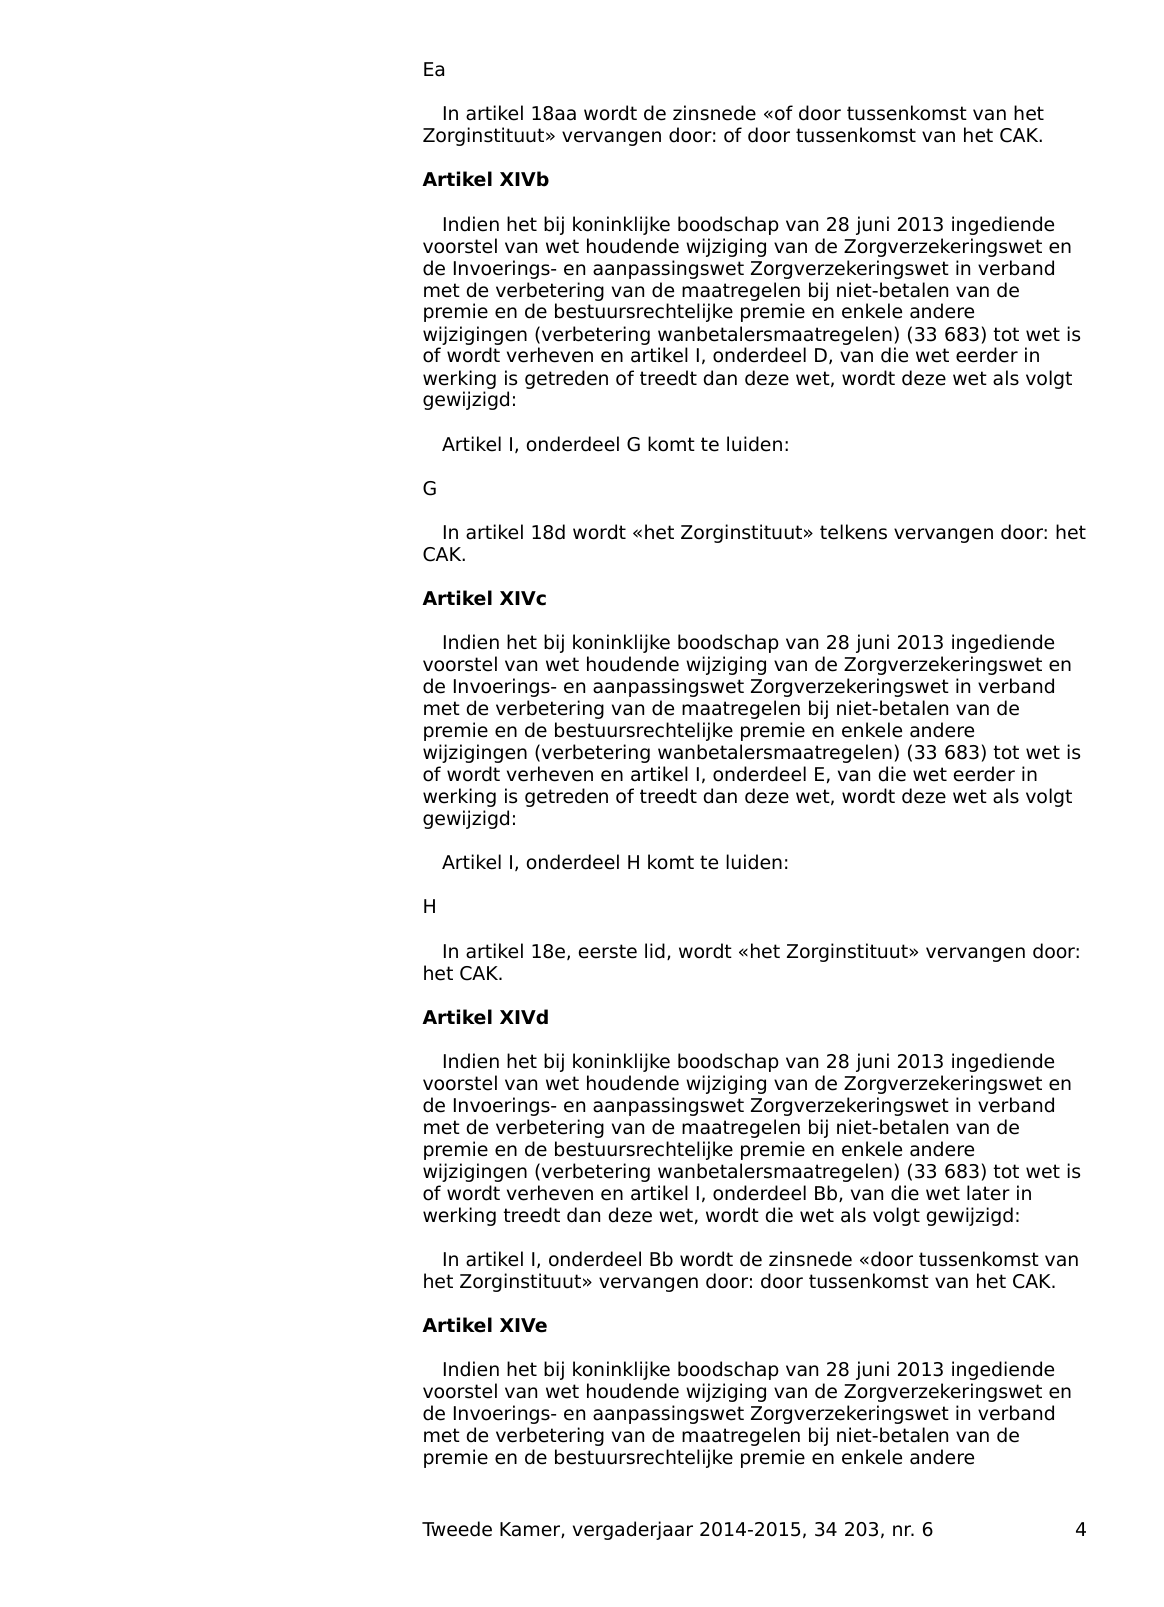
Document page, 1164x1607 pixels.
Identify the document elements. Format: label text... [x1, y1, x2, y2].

text Indien het bij koninklijke boodschap van 28 juni 2013 ingediende voorstel van wet houdende wijziging van de Zorgverzekeringswet en de Invoerings- en aanpassingswet Zorgverzekeringswet in verband met de verbetering van de maatregelen bij niet-betalen van de premie en de bestuursrechtelijke premie en enkele andere [422, 1359, 1087, 1469]
subtitle Artikel XIVb [422, 169, 1087, 191]
subtitle Artikel XIVd [422, 1007, 1087, 1029]
text In artikel 18aa wordt de zinsnede «of door tussenkomst van het Zorginstituut» vervangen door: of door tussenkomst van het CAK. [422, 103, 1087, 147]
text In artikel 18e, eerste lid, wordt «het Zorginstituut» vervangen door: het CAK. [422, 941, 1087, 984]
subtitle Artikel XIVe [422, 1315, 1087, 1337]
subtitle Ea [422, 59, 1087, 81]
text Indien het bij koninklijke boodschap van 28 juni 2013 ingediende voorstel van wet houdende wijziging van de Zorgverzekeringswet en de Invoerings- en aanpassingswet Zorgverzekeringswet in verband met de verbetering van de maatregelen bij niet-betalen van de premie en de bestuursrechtelijke premie en enkele andere wijzigingen (verbetering wanbetalersmaatregelen) (33 683) tot wet is of wordt verheven en artikel I, onderdeel D, van die wet eerder in werking is getreden of treedt dan deze wet, wordt deze wet als volgt gewijzigd: [422, 213, 1087, 411]
text Indien het bij koninklijke boodschap van 28 juni 2013 ingediende voorstel van wet houdende wijziging van de Zorgverzekeringswet en de Invoerings- en aanpassingswet Zorgverzekeringswet in verband met de verbetering van de maatregelen bij niet-betalen van de premie en de bestuursrechtelijke premie en enkele andere wijzigingen (verbetering wanbetalersmaatregelen) (33 683) tot wet is of wordt verheven en artikel I, onderdeel E, van die wet eerder in werking is getreden of treedt dan deze wet, wordt deze wet als volgt gewijzigd: [422, 632, 1087, 830]
text Artikel I, onderdeel H komt te luiden: [422, 852, 1087, 874]
text In artikel 18d wordt «het Zorginstituut» telkens vervangen door: het CAK. [422, 522, 1087, 566]
text Artikel I, onderdeel G komt te luiden: [422, 433, 1087, 456]
subtitle H [422, 896, 1087, 918]
subtitle G [422, 478, 1087, 500]
text In artikel I, onderdeel Bb wordt de zinsnede «door tussenkomst van het Zorginstituut» vervangen door: door tussenkomst van het CAK. [422, 1249, 1087, 1293]
subtitle Artikel XIVc [422, 588, 1087, 610]
text Indien het bij koninklijke boodschap van 28 juni 2013 ingediende voorstel van wet houdende wijziging van de Zorgverzekeringswet en de Invoerings- en aanpassingswet Zorgverzekeringswet in verband met de verbetering van de maatregelen bij niet-betalen van de premie en de bestuursrechtelijke premie en enkele andere wijzigingen (verbetering wanbetalersmaatregelen) (33 683) tot wet is of wordt verheven en artikel I, onderdeel Bb, van die wet later in werking treedt dan deze wet, wordt die wet als volgt gewijzigd: [422, 1051, 1087, 1227]
